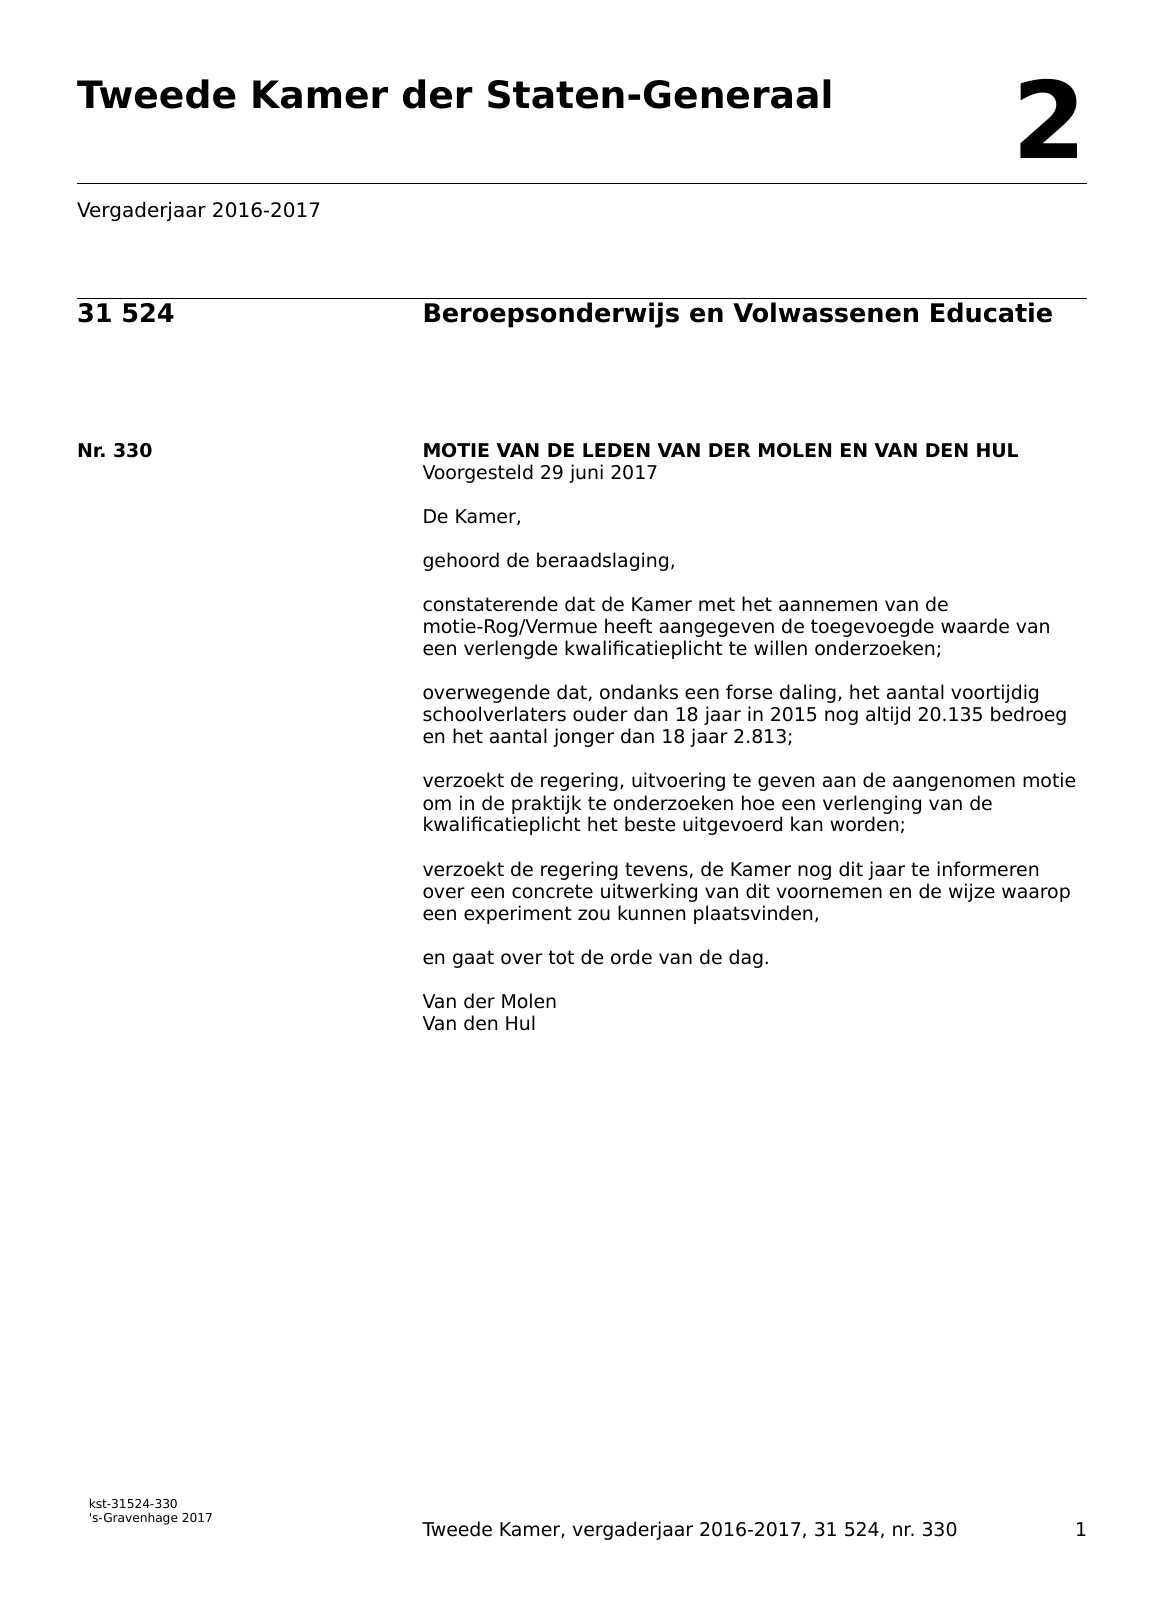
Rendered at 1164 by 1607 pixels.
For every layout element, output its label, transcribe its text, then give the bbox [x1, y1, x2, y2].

text Van den Hul [422, 1013, 1087, 1035]
text gehoord de beraadslaging, [422, 550, 1087, 572]
text verzoekt de regering, uitvoering te geven aan de aangenomen motie om in de praktijk te onderzoeken hoe een verlenging van de kwalificatieplicht het beste uitgevoerd kan worden; [422, 770, 1087, 836]
text De Kamer, [422, 506, 1087, 528]
text Van der Molen [422, 991, 1087, 1013]
table_header Tweede Kamer der Staten-Generaal [77, 59, 886, 183]
text 's-Gravenhage 2017 [88, 1511, 323, 1525]
text overwegende dat, ondanks een forse daling, het aantal voortijdig schoolverlaters ouder dan 18 jaar in 2015 nog altijd 20.135 bedroeg en het aantal jonger dan 18 jaar 2.813; [422, 682, 1087, 748]
subtitle Nr. 330 MOTIE VAN DE LEDEN VAN DER MOLEN EN VAN DEN HUL [77, 440, 1087, 462]
table_header 2 [886, 59, 1087, 183]
text verzoekt de regering tevens, de Kamer nog dit jaar te informeren over een concrete uitwerking van dit voornemen en de wijze waarop een experiment zou kunnen plaatsvinden, [422, 858, 1087, 924]
text Voorgesteld 29 juni 2017 [422, 462, 1087, 484]
subtitle 31 524 Beroepsonderwijs en Volwassenen Educatie [77, 299, 1087, 329]
text kst-31524-330 [88, 1497, 323, 1511]
table_cell Vergaderjaar 2016-2017 [77, 184, 1087, 298]
text en gaat over tot de orde van de dag. [422, 947, 1087, 969]
text constaterende dat de Kamer met het aannemen van de motie-Rog/Vermue heeft aangegeven de toegevoegde waarde van een verlengde kwalificatieplicht te willen onderzoeken; [422, 594, 1087, 660]
